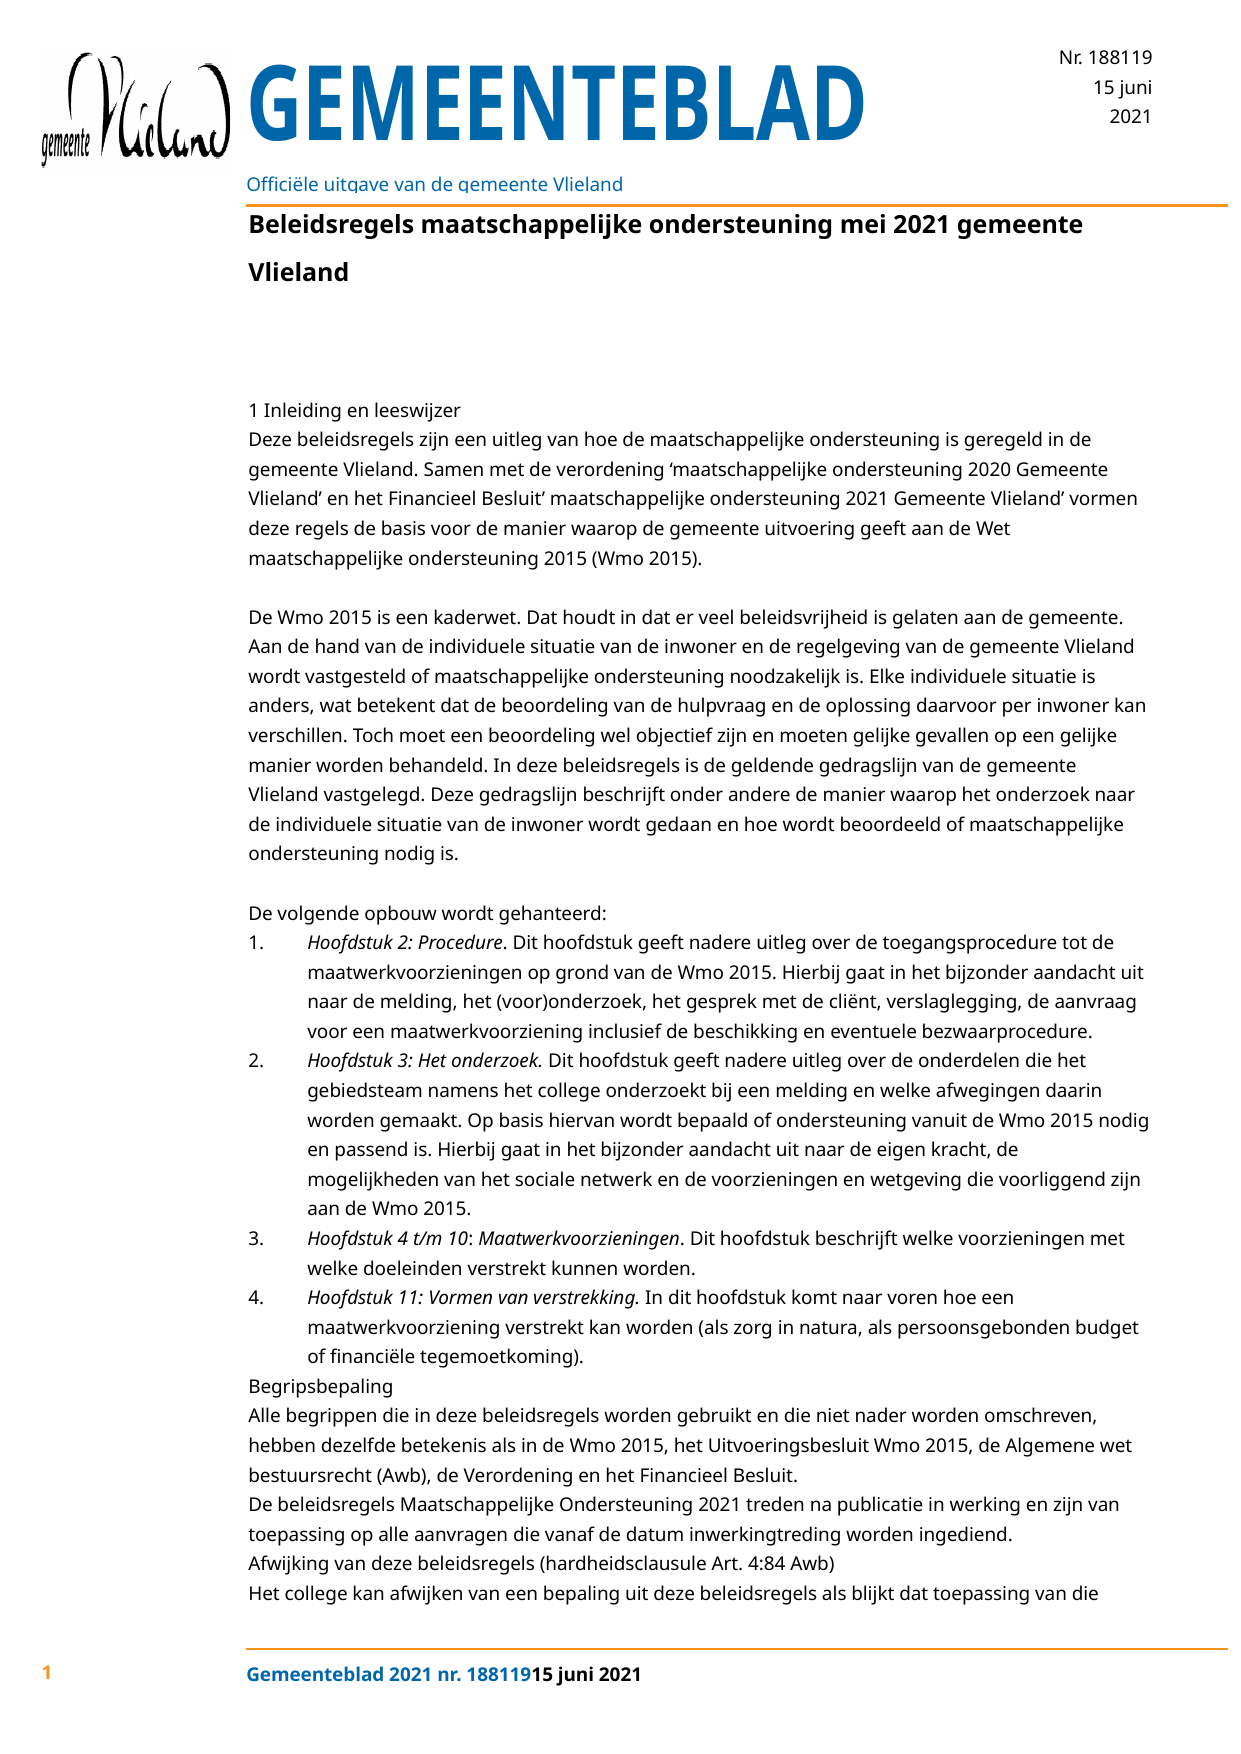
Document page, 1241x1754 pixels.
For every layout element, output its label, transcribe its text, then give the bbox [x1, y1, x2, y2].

text De volgende opbouw wordt gehanteerd: [248, 900, 1152, 925]
text De Wmo 2015 is een kaderwet. Dat houdt in dat er veel beleidsvrijheid is gelaten aan de gemeente. Aan de hand van de individuele situatie van de inwoner en de regelgeving van de gemeente Vlieland wordt vastgesteld of maatschappelijke ondersteuning noodzakelijk is. Elke individuele situatie is anders, wat betekent dat de beoordeling van de hulpvraag en de oplossing daarvoor per inwoner kan verschillen. Toch moet een beoordeling wel objectief zijn en moeten gelijke gevallen op een gelijke manier worden behandeld. In deze beleidsregels is de geldende gedragslijn van de gemeente Vlieland vastgelegd. Deze gedragslijn beschrijft onder andere de manier waarop het onderzoek naar de individuele situatie van de inwoner wordt gedaan en hoe wordt beoordeeld of maatschappelijke ondersteuning nodig is. [248, 604, 1152, 866]
picture [41, 47, 231, 172]
text De beleidsregels Maatschappelijke Ondersteuning 2021 treden na publicatie in werking en zijn van toepassing op alle aanvragen die vanaf de datum inwerkingtreding worden ingediend. [248, 1491, 1152, 1547]
text Beleidsregels maatschappelijke ondersteuning mei 2021 gemeente Vlieland [248, 207, 1152, 288]
text Het college kan afwijken van een bepaling uit deze beleidsregels als blijkt dat toepassing van die [248, 1580, 1152, 1606]
text Alle begrippen die in deze beleidsregels worden gebruikt en die niet nader worden omschreven, hebben dezelfde betekenis als in de Wmo 2015, het Uitvoeringsbesluit Wmo 2015, de Algemene wet bestuursrecht (Awb), de Verordening en het Financieel Besluit. [248, 1403, 1152, 1487]
text Begripsbepaling [248, 1373, 1152, 1399]
list Hoofdstuk 3: Het onderzoek. Dit hoofdstuk geeft nadere uitleg over de onderdelen die het gebiedsteam namens het college onderzoekt bij een melding en welke afwegingen daarin worden gemaakt. Op basis hiervan wordt bepaald of ondersteuning vanuit de Wmo 2015 nodig en passend is. Hierbij gaat in het bijzonder aandacht uit naar de eigen kracht, de mogelijkheden van het sociale netwerk en de voorzieningen en wetgeving die voorliggend zijn aan de Wmo 2015. [248, 1048, 1152, 1221]
list Hoofdstuk 11: Vormen van verstrekking. In dit hoofdstuk komt naar voren hoe een maatwerkvoorziening verstrekt kan worden (als zorg in natura, als persoonsgebonden budget of financiële tegemoetkoming). [248, 1284, 1152, 1369]
list Hoofdstuk 2: Procedure. Dit hoofdstuk geeft nadere uitleg over de toegangsprocedure tot de maatwerkvoorzieningen op grond van de Wmo 2015. Hierbij gaat in het bijzonder aandacht uit naar de melding, het (voor)onderzoek, het gesprek met de cliënt, verslaglegging, de aanvraag voor een maatwerkvoorziening inclusief de beschikking en eventuele bezwaarprocedure. [248, 929, 1152, 1044]
text 1 Inleiding en leeswijzer [248, 397, 1152, 422]
list Hoofdstuk 4 t/m 10: Maatwerkvoorzieningen. Dit hoofdstuk beschrijft welke voorzieningen met welke doeleinden verstrekt kunnen worden. [248, 1225, 1152, 1280]
text Deze beleidsregels zijn een uitleg van hoe de maatschappelijke ondersteuning is geregeld in de gemeente Vlieland. Samen met de verordening ‘maatschappelijke ondersteuning 2020 Gemeente Vlieland’ en het Financieel Besluit’ maatschappelijke ondersteuning 2021 Gemeente Vlieland’ vormen deze regels de basis voor de manier waarop de gemeente uitvoering geeft aan de Wet maatschappelijke ondersteuning 2015 (Wmo 2015). [248, 426, 1152, 570]
text Afwijking van deze beleidsregels (hardheidsclausule Art. 4:84 Awb) [248, 1551, 1152, 1576]
